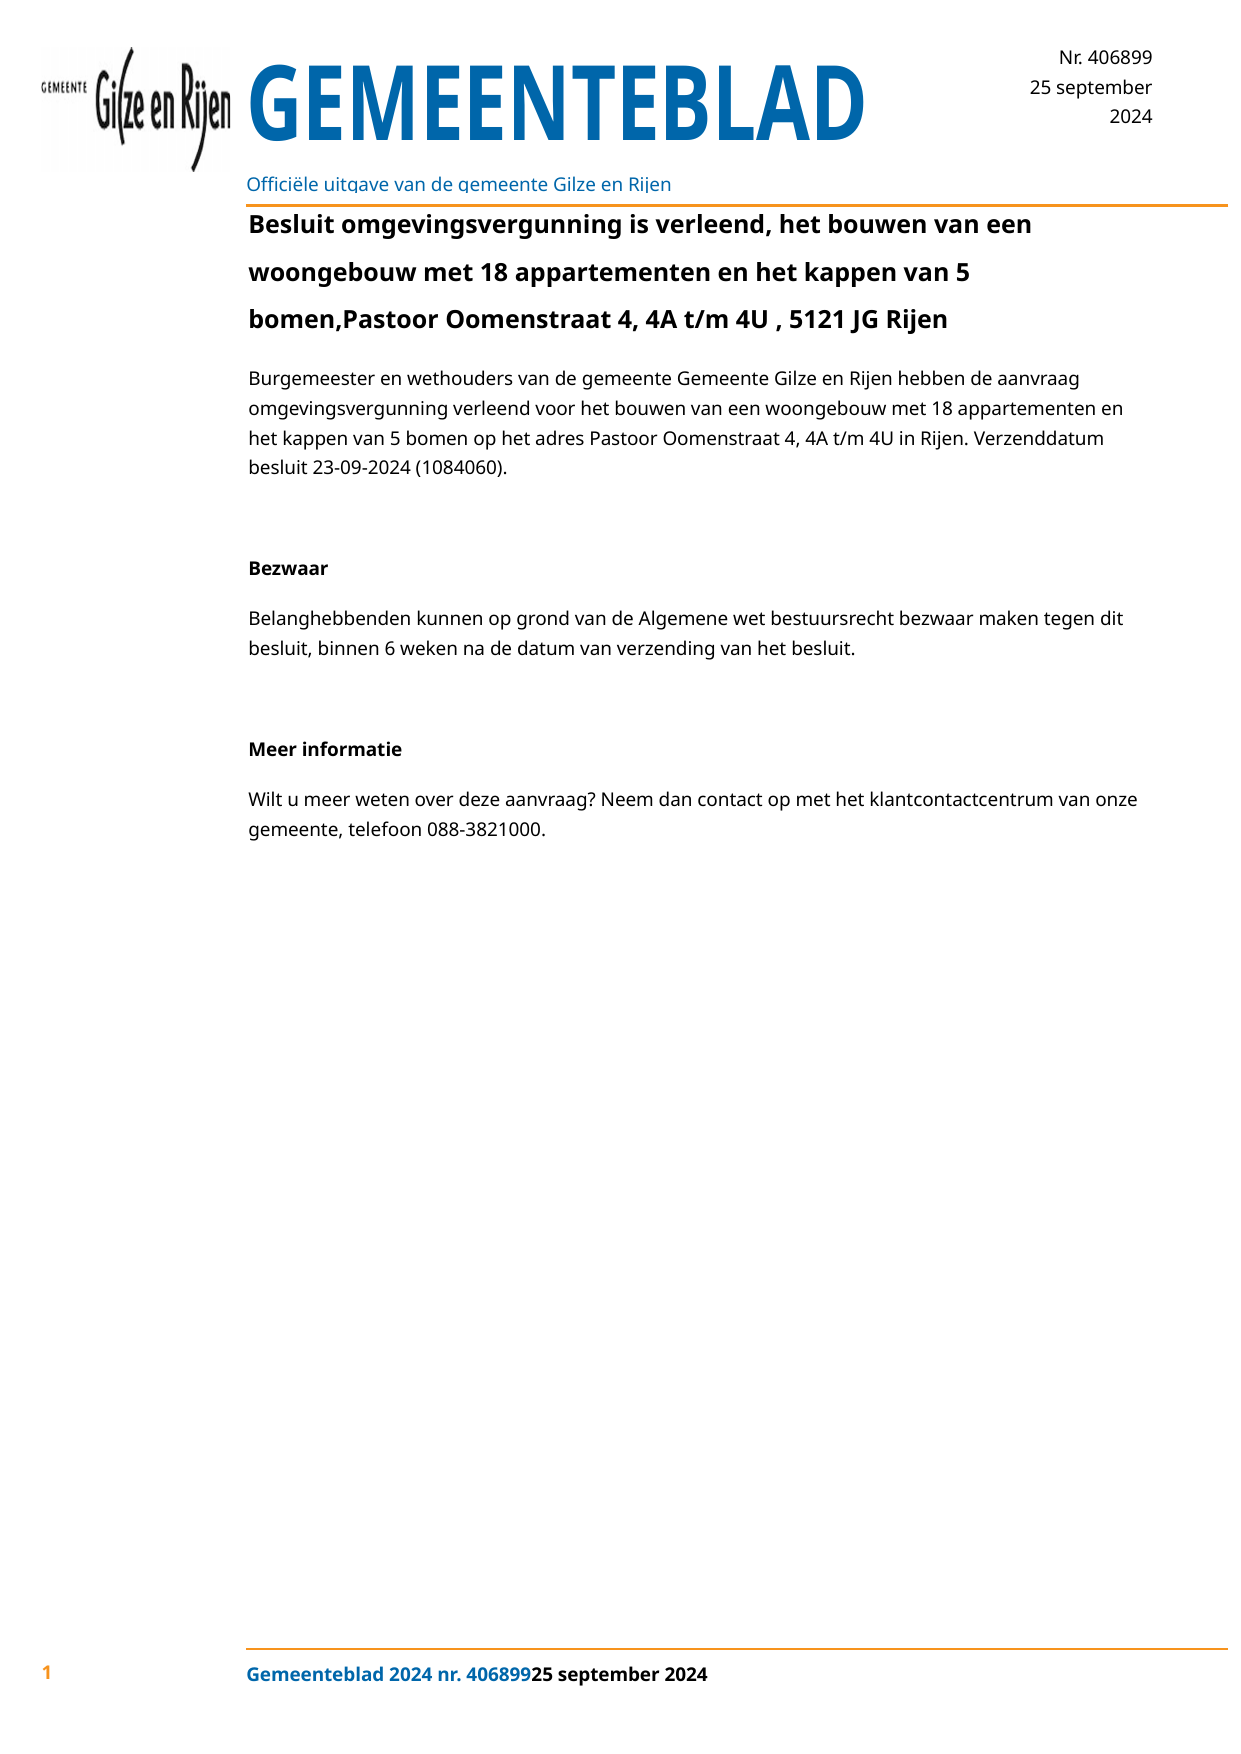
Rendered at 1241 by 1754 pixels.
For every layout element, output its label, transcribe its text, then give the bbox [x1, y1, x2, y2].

text Besluit omgevingsvergunning is verleend, het bouwen van een woongebouw met 18 appartementen en het kappen van 5 bomen,Pastoor Oomenstraat 4, 4A t/m 4U , 5121 JG Rijen [248, 207, 1152, 336]
text Meer informatie [248, 736, 1152, 762]
text Bezwaar [248, 555, 1152, 581]
text Belanghebbenden kunnen op grond van de Algemene wet bestuursrecht bezwaar maken tegen dit besluit, binnen 6 weken na de datum van verzending van het besluit. [248, 606, 1152, 661]
text Burgemeester en wethouders van de gemeente Gemeente Gilze en Rijen hebben de aanvraag omgevingsvergunning verleend voor het bouwen van een woongebouw met 18 appartementen en het kappen van 5 bomen op het adres Pastoor Oomenstraat 4, 4A t/m 4U in Rijen. Verzenddatum besluit 23-09-2024 (1084060). [248, 366, 1152, 480]
picture [41, 47, 231, 172]
text Wilt u meer weten over deze aanvraag? Neem dan contact op met het klantcontactcentrum van onze gemeente, telefoon 088-3821000. [248, 786, 1152, 842]
